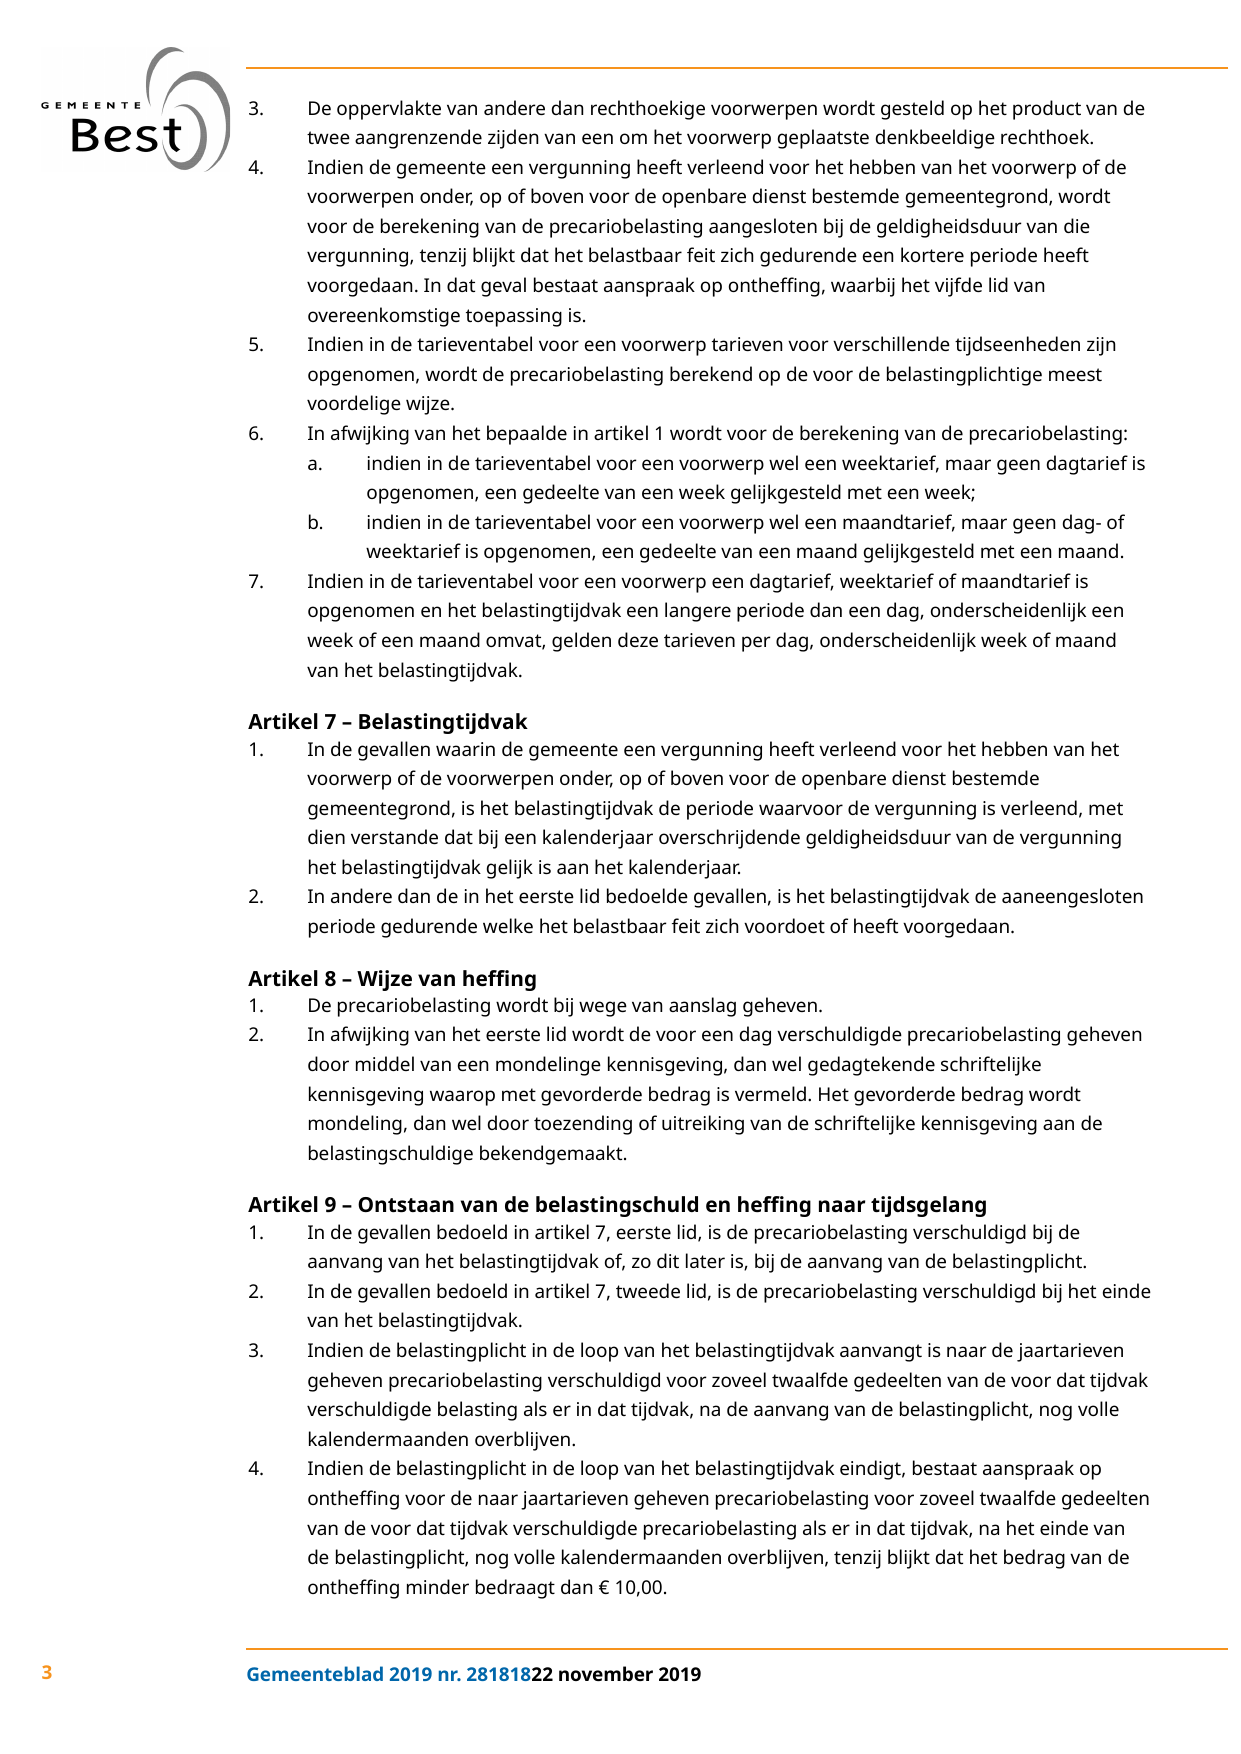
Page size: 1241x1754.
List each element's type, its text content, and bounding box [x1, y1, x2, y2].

list Indien de belastingplicht in de loop van het belastingtijdvak aanvangt is naar de jaartarieven geheven precariobelasting verschuldigd voor zoveel twaalfde gedeelten van de voor dat tijdvak verschuldigde belasting als er in dat tijdvak, na de aanvang van de belastingplicht, nog volle kalendermaanden overblijven. [248, 1337, 1152, 1452]
list De oppervlakte van andere dan rechthoekige voorwerpen wordt gesteld op het product van de twee aangrenzende zijden van een om het voorwerp geplaatste denkbeeldige rechthoek. [248, 95, 1152, 150]
list Indien de gemeente een vergunning heeft verleend voor het hebben van het voorwerp of de voorwerpen onder, op of boven voor de openbare dienst bestemde gemeentegrond, wordt voor de berekening van de precariobelasting aangesloten bij de geldigheidsduur van die vergunning, tenzij blijkt dat het belastbaar feit zich gedurende een kortere periode heeft voorgedaan. In dat geval bestaat aanspraak op ontheffing, waarbij het vijfde lid van overeenkomstige toepassing is. [248, 154, 1152, 328]
list In afwijking van het bepaalde in artikel 1 wordt voor de berekening van de precariobelasting: [248, 420, 1152, 446]
list In de gevallen bedoeld in artikel 7, eerste lid, is de precariobelasting verschuldigd bij de aanvang van het belastingtijdvak of, zo dit later is, bij de aanvang van de belastingplicht. [248, 1219, 1152, 1274]
picture [41, 47, 231, 172]
list In afwijking van het eerste lid wordt de voor een dag verschuldigde precariobelasting geheven door middel van een mondelinge kennisgeving, dan wel gedagtekende schriftelijke kennisgeving waarop met gevorderde bedrag is vermeld. Het gevorderde bedrag wordt mondeling, dan wel door toezending of uitreiking van de schriftelijke kennisgeving aan de belastingschuldige bekendgemaakt. [248, 1022, 1152, 1166]
list indien in de tarieventabel voor een voorwerp wel een weektarief, maar geen dagtarief is opgenomen, een gedeelte van een week gelijkgesteld met een week; [307, 450, 1152, 505]
text Artikel 7 – Belastingtijdvak [248, 707, 1152, 736]
list De precariobelasting wordt bij wege van aanslag geheven. [248, 992, 1152, 1018]
list In andere dan de in het eerste lid bedoelde gevallen, is het belastingtijdvak de aaneengesloten periode gedurende welke het belastbaar feit zich voordoet of heeft voorgedaan. [248, 884, 1152, 939]
list Indien in de tarieventabel voor een voorwerp een dagtarief, weektarief of maandtarief is opgenomen en het belastingtijdvak een langere periode dan een dag, onderscheidenlijk een week of een maand omvat, gelden deze tarieven per dag, onderscheidenlijk week of maand van het belastingtijdvak. [248, 568, 1152, 683]
text Artikel 9 – Ontstaan van de belastingschuld en heffing naar tijdsgelang [248, 1190, 1152, 1219]
list Indien de belastingplicht in de loop van het belastingtijdvak eindigt, bestaat aanspraak op ontheffing voor de naar jaartarieven geheven precariobelasting voor zoveel twaalfde gedeelten van de voor dat tijdvak verschuldigde precariobelasting als er in dat tijdvak, na het einde van de belastingplicht, nog volle kalendermaanden overblijven, tenzij blijkt dat het bedrag van de ontheffing minder bedraagt dan € 10,00. [248, 1456, 1152, 1599]
list In de gevallen bedoeld in artikel 7, tweede lid, is de precariobelasting verschuldigd bij het einde van het belastingtijdvak. [248, 1278, 1152, 1333]
text Artikel 8 – Wijze van heffing [248, 964, 1152, 992]
list indien in de tarieventabel voor een voorwerp wel een maandtarief, maar geen dag- of weektarief is opgenomen, een gedeelte van een maand gelijkgesteld met een maand. [307, 509, 1152, 564]
list Indien in de tarieventabel voor een voorwerp tarieven voor verschillende tijdseenheden zijn opgenomen, wordt de precariobelasting berekend op de voor de belastingplichtige meest voordelige wijze. [248, 331, 1152, 416]
list In de gevallen waarin de gemeente een vergunning heeft verleend voor het hebben van het voorwerp of de voorwerpen onder, op of boven voor de openbare dienst bestemde gemeentegrond, is het belastingtijdvak de periode waarvoor de vergunning is verleend, met dien verstande dat bij een kalenderjaar overschrijdende geldigheidsduur van de vergunning het belastingtijdvak gelijk is aan het kalenderjaar. [248, 736, 1152, 880]
